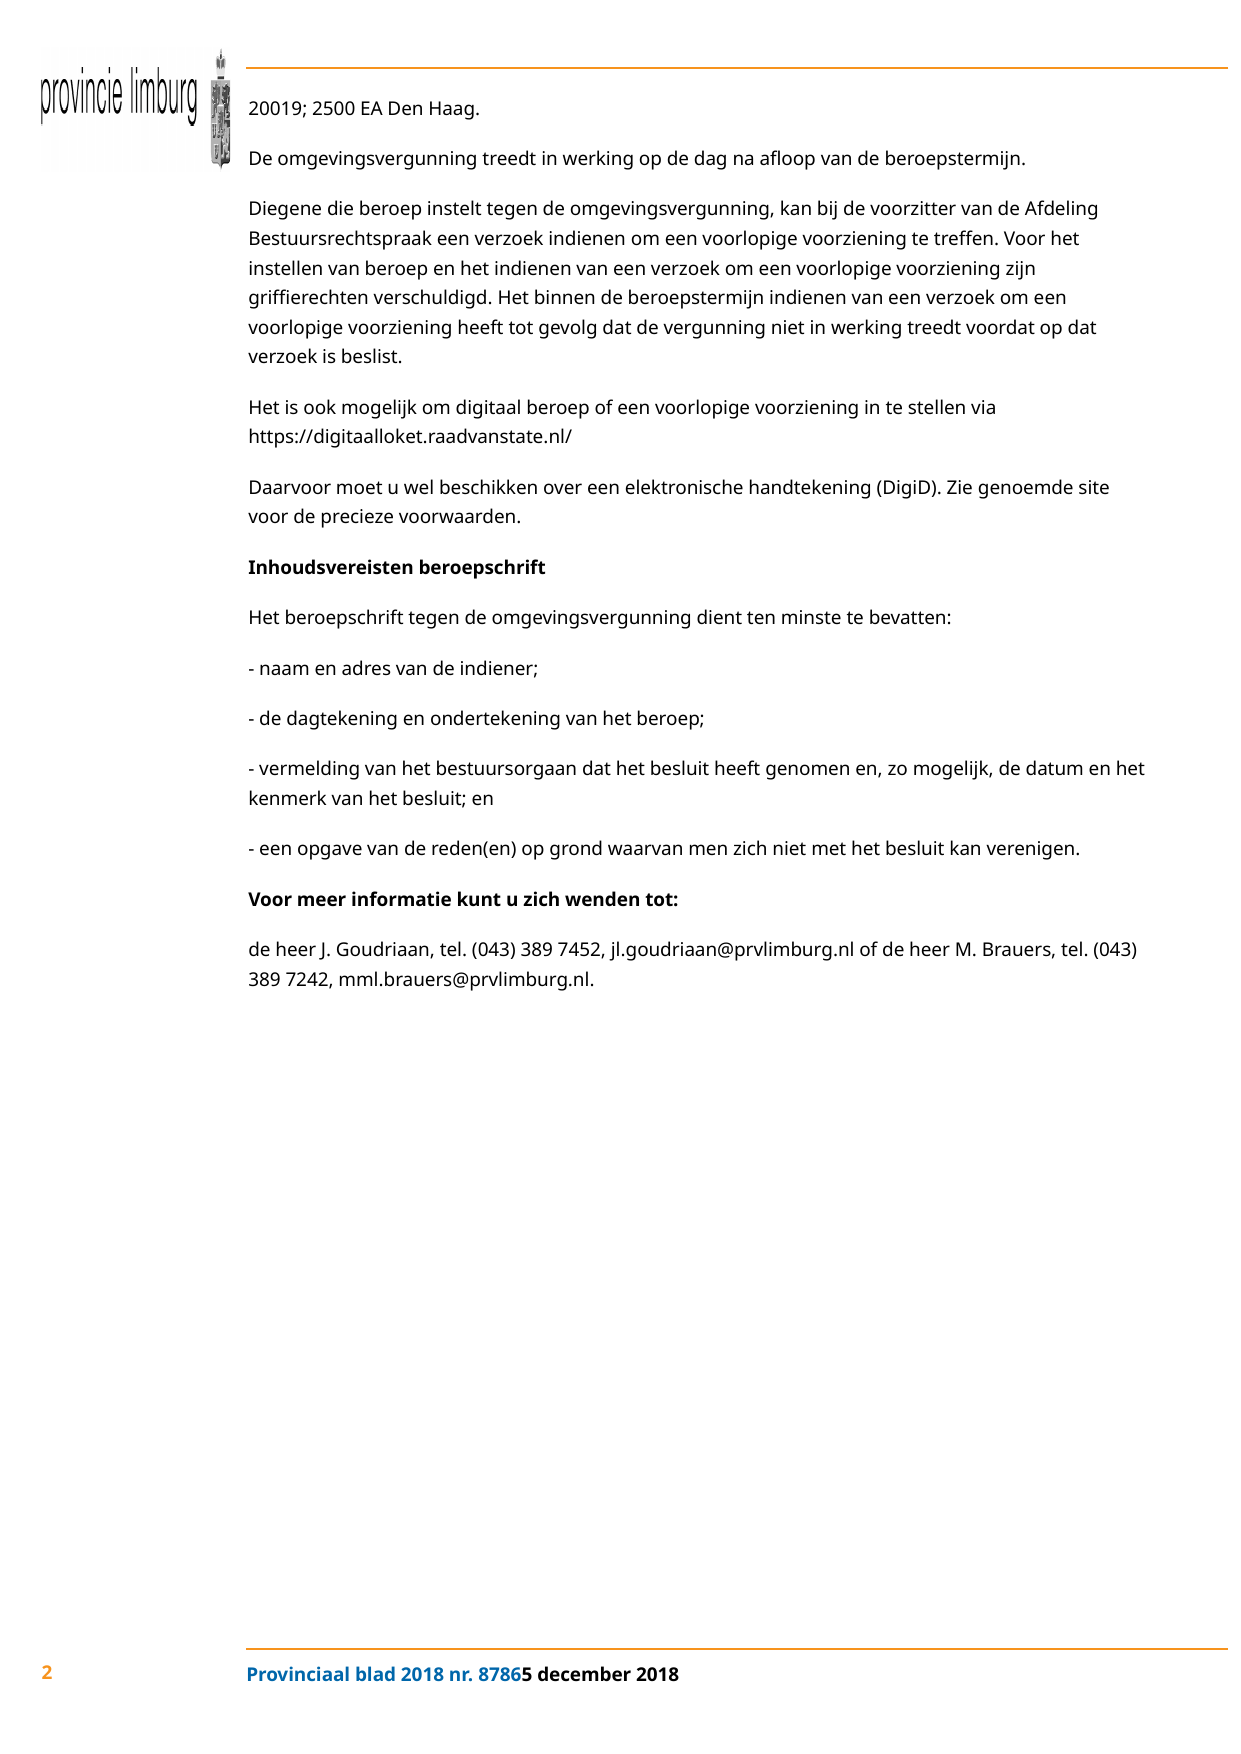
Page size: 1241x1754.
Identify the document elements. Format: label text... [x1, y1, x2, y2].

text Het beroepschrift tegen de omgevingsvergunning dient ten minste te bevatten: [248, 604, 1152, 630]
text - een opgave van de reden(en) op grond waarvan men zich niet met het besluit kan verenigen. [248, 836, 1152, 861]
text Voor meer informatie kunt u zich wenden tot: [248, 886, 1152, 912]
text Inhoudsvereisten beroepschrift [248, 554, 1152, 580]
text - de dagtekening en ondertekening van het beroep; [248, 705, 1152, 731]
text 20019; 2500 EA Den Haag. [248, 95, 1152, 121]
text de heer J. Goudriaan, tel. (043) 389 7452, jl.goudriaan@prvlimburg.nl of de heer M. Brauers, tel. (043) 389 7242, mml.brauers@prvlimburg.nl. [248, 936, 1152, 992]
text Diegene die beroep instelt tegen de omgevingsvergunning, kan bij de voorzitter van de Afdeling Bestuursrechtspraak een verzoek indienen om een voorlopige voorziening te treffen. Voor het instellen van beroep en het indienen van een verzoek om een voorlopige voorziening zijn griffierechten verschuldigd. Het binnen de beroepstermijn indienen van een verzoek om een voorlopige voorziening heeft tot gevolg dat de vergunning niet in werking treedt voordat op dat verzoek is beslist. [248, 196, 1152, 369]
text - naam en adres van de indiener; [248, 655, 1152, 681]
text Het is ook mogelijk om digitaal beroep of een voorlopige voorziening in te stellen via https://digitaalloket.raadvanstate.nl/ [248, 394, 1152, 449]
text Daarvoor moet u wel beschikken over een elektronische handtekening (DigiD). Zie genoemde site voor de precieze voorwaarden. [248, 474, 1152, 529]
text - vermelding van het bestuursorgaan dat het besluit heeft genomen en, zo mogelijk, de datum en het kenmerk van het besluit; en [248, 756, 1152, 811]
text De omgevingsvergunning treedt in werking op de dag na afloop van de beroepstermijn. [248, 145, 1152, 171]
picture [41, 47, 231, 172]
